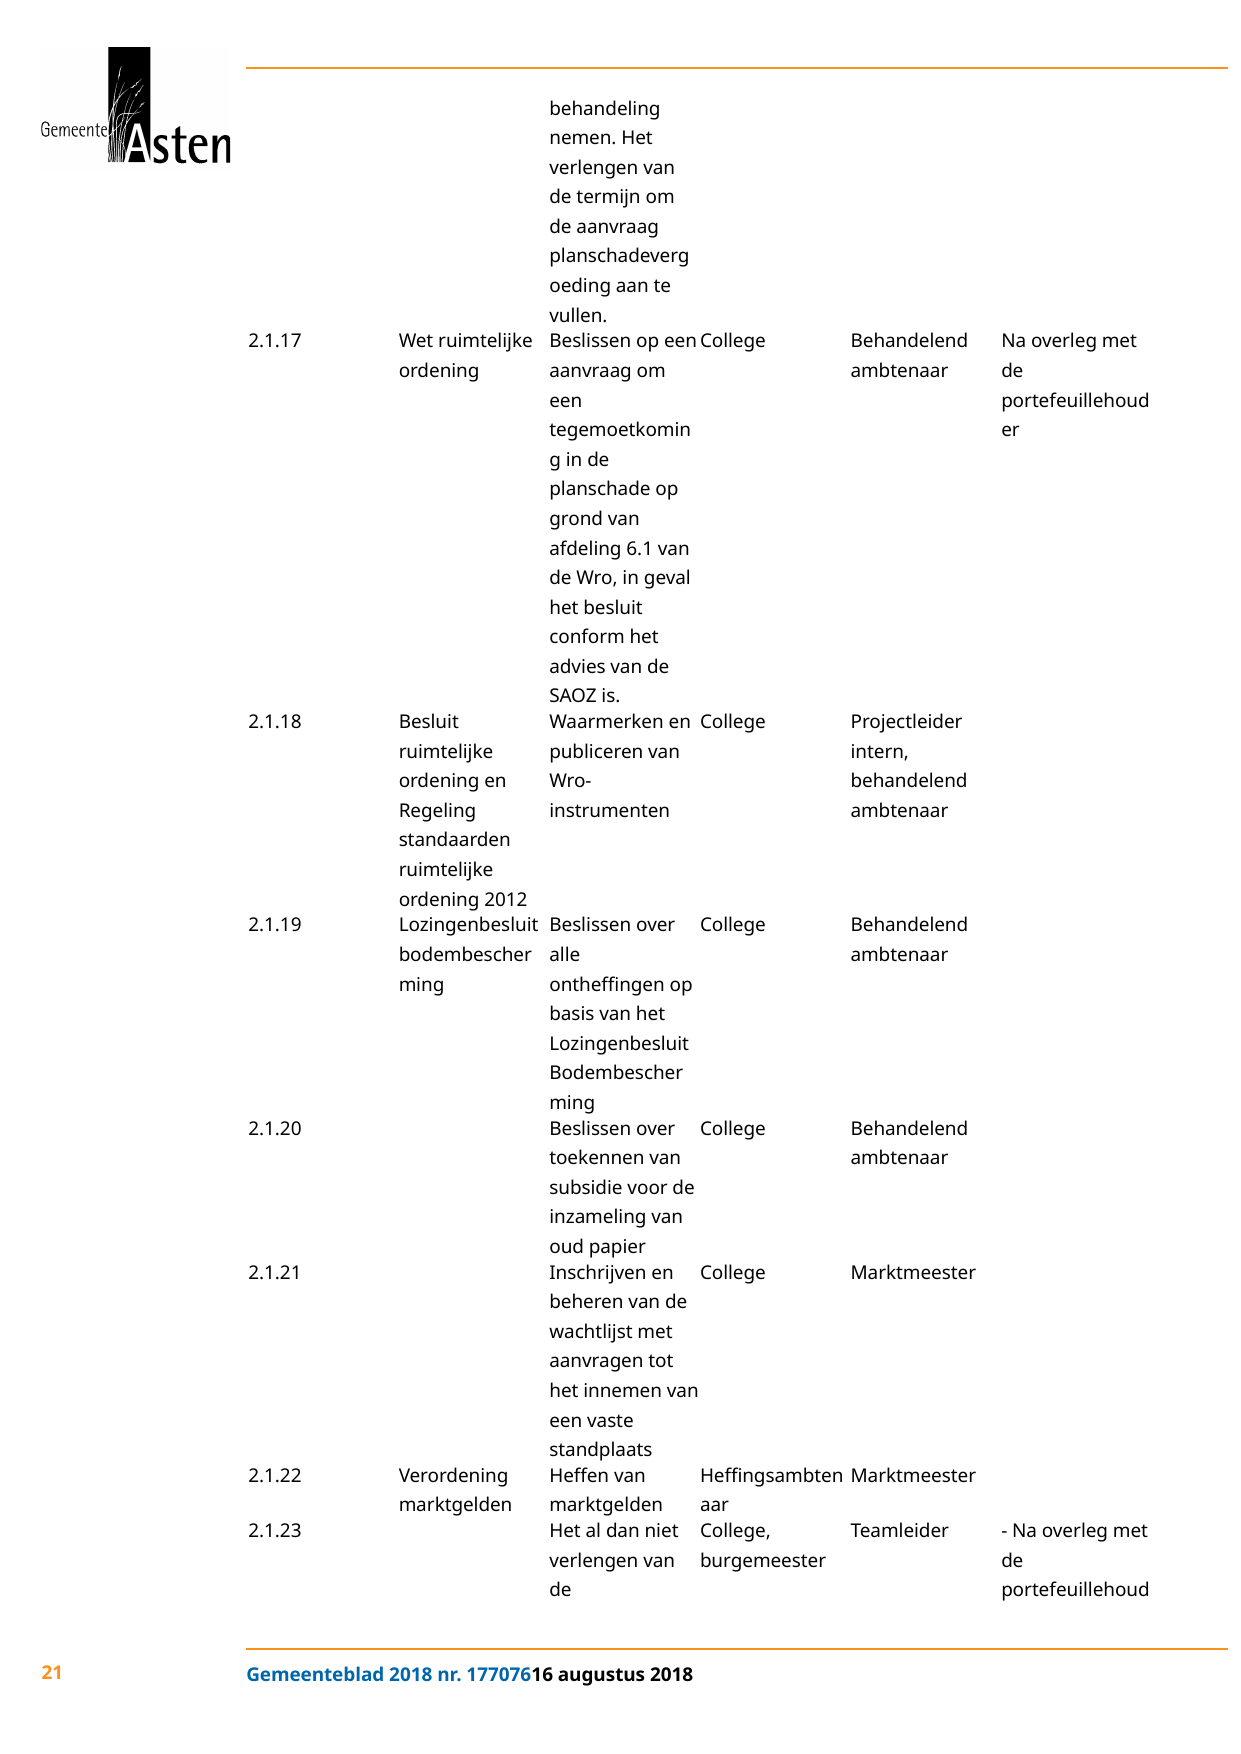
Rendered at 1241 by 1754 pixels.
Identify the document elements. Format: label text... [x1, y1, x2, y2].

table_cell College, burgemeester [700, 1518, 850, 1602]
table_cell Inschrijven en beheren van de wachtlijst met aanvragen tot het innemen van een vaste standplaats [549, 1259, 700, 1462]
table_cell Beslissen over toekennen van subsidie voor de inzameling van oud papier [549, 1115, 700, 1259]
table_cell 2.1.17 [248, 328, 398, 708]
table_cell Teamleider [850, 1518, 1001, 1602]
table_cell Behandelend ambtenaar [850, 912, 1001, 1115]
table_cell [1001, 708, 1152, 912]
table_cell Heffen van marktgelden [549, 1462, 700, 1517]
table_cell Behandelend ambtenaar [850, 328, 1001, 708]
table_cell Heffingsambtenaar [700, 1462, 850, 1517]
table_cell Behandelend ambtenaar [850, 1115, 1001, 1259]
table_cell College [700, 328, 850, 708]
table_cell 2.1.21 [248, 1259, 398, 1462]
table_cell Lozingenbesluit bodembescherming [399, 912, 549, 1115]
table_cell [399, 1259, 549, 1462]
table_cell behandeling nemen. Het verlengen van de termijn om de aanvraag planschadevergoeding aan te vullen. [549, 95, 700, 328]
table_cell [399, 1115, 549, 1259]
table_cell 2.1.18 [248, 708, 398, 912]
table_cell Na overleg met de portefeuillehouder [1001, 328, 1152, 708]
table_cell Verordening marktgelden [399, 1462, 549, 1517]
table_cell [1001, 95, 1152, 328]
table_cell [399, 1518, 549, 1602]
table_cell [1001, 912, 1152, 1115]
table_cell College [700, 1115, 850, 1259]
table_cell Marktmeester [850, 1259, 1001, 1462]
table_cell 2.1.22 [248, 1462, 398, 1517]
table_cell College [700, 708, 850, 912]
table_cell 2.1.19 [248, 912, 398, 1115]
table_cell Besluit ruimtelijke ordening en Regeling standaarden ruimtelijke ordening 2012 [399, 708, 549, 912]
table_cell [1001, 1115, 1152, 1259]
table_cell [399, 95, 549, 328]
picture [41, 47, 231, 172]
table_cell Het al dan niet verlengen van de [549, 1518, 700, 1602]
table_cell [1001, 1259, 1152, 1462]
table_cell College [700, 1259, 850, 1462]
table_cell Wet ruimtelijke ordening [399, 328, 549, 708]
table_cell [700, 95, 850, 328]
table_cell Marktmeester [850, 1462, 1001, 1517]
table_cell 2.1.20 [248, 1115, 398, 1259]
table_cell Projectleider intern, behandelend ambtenaar [850, 708, 1001, 912]
table_cell College [700, 912, 850, 1115]
table_cell - Na overleg met de portefeuillehoud [1001, 1518, 1152, 1602]
table_cell [248, 95, 398, 328]
table_cell Waarmerken en publiceren van Wro-instrumenten [549, 708, 700, 912]
table_cell 2.1.23 [248, 1518, 398, 1602]
table_cell [850, 95, 1001, 328]
table_cell [1001, 1462, 1152, 1517]
table_cell Beslissen op een aanvraag om een tegemoetkoming in de planschade op grond van afdeling 6.1 van de Wro, in geval het besluit conform het advies van de SAOZ is. [549, 328, 700, 708]
table_cell Beslissen over alle ontheffingen op basis van het Lozingenbesluit Bodembescherming [549, 912, 700, 1115]
